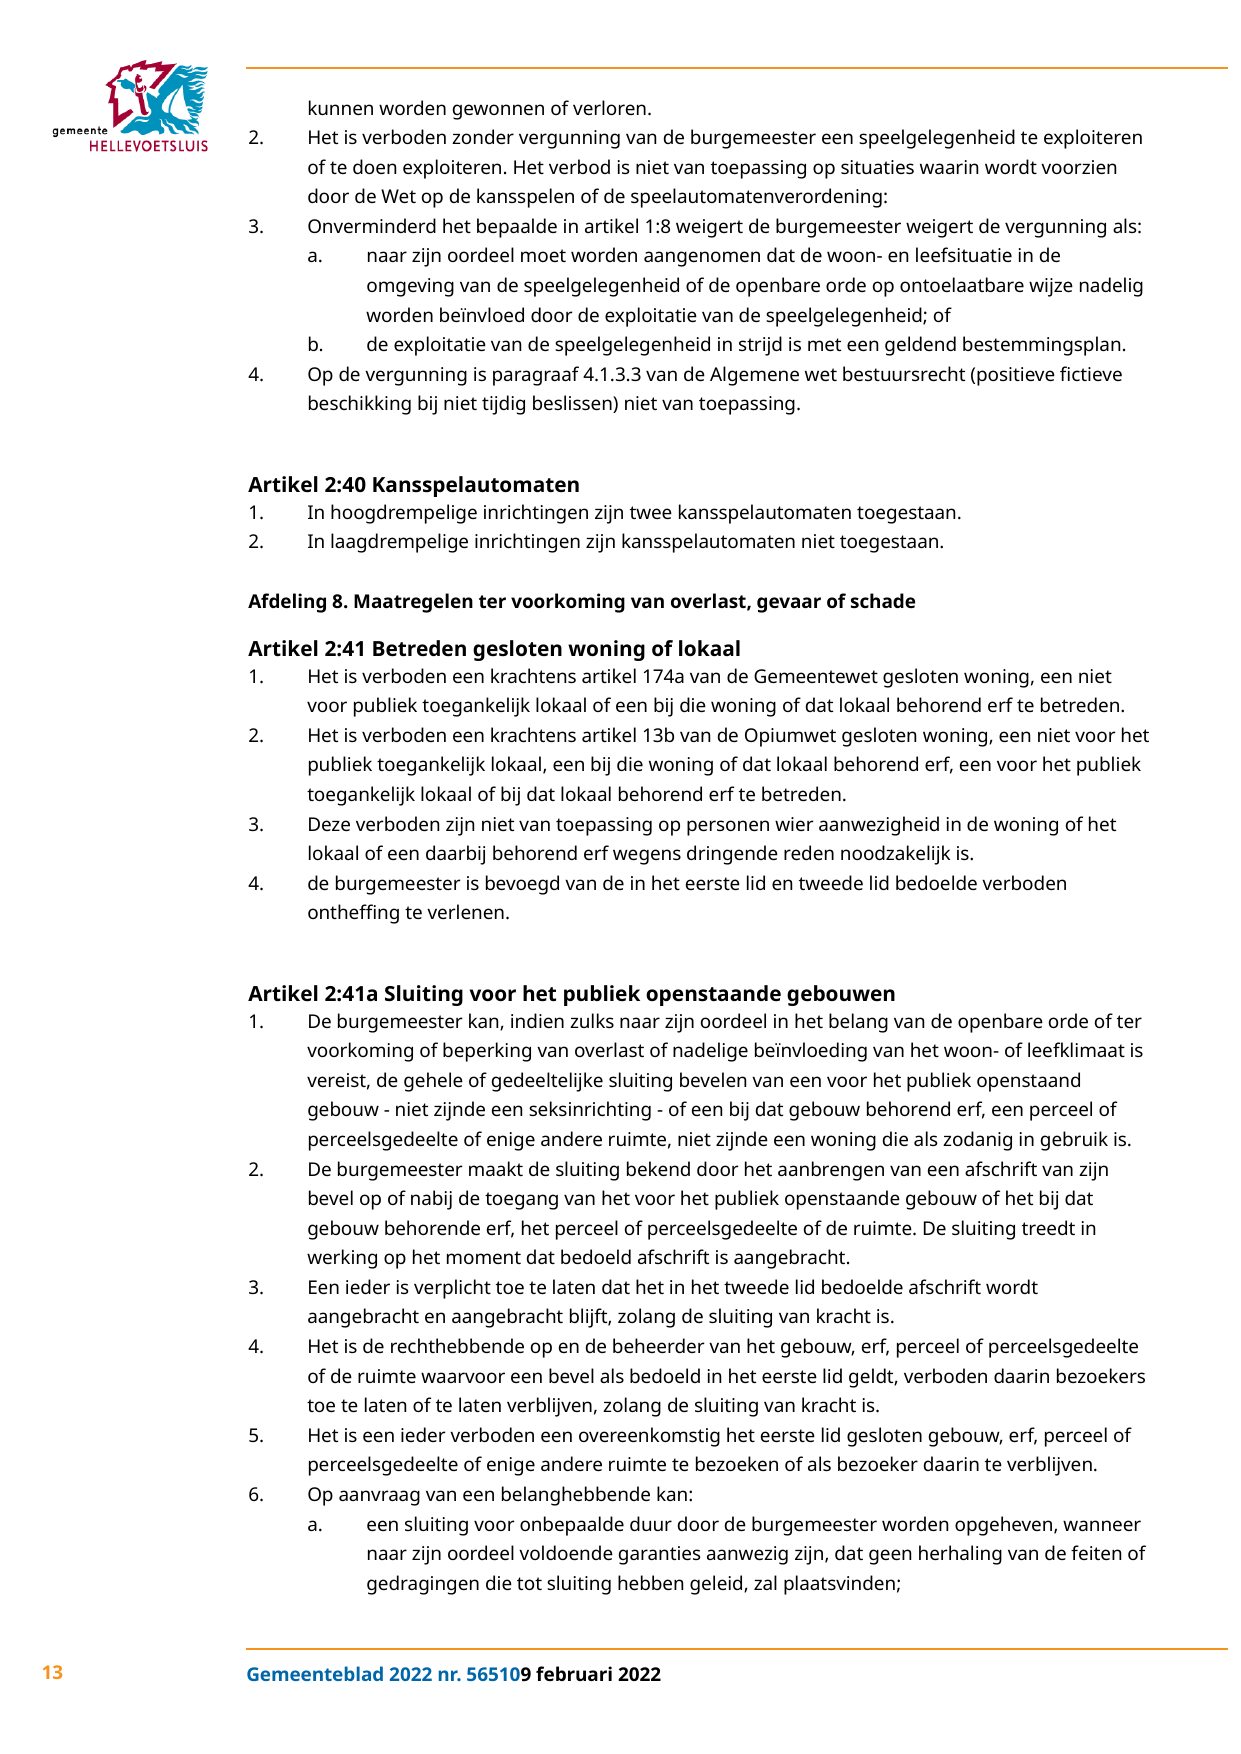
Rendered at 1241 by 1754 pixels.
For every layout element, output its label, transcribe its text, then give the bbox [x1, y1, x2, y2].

list Onverminderd het bepaalde in artikel 1:8 weigert de burgemeester weigert de vergunning als: [248, 213, 1152, 239]
list Het is een ieder verboden een overeenkomstig het eerste lid gesloten gebouw, erf, perceel of perceelsgedeelte of enige andere ruimte te bezoeken of als bezoeker daarin te verblijven. [248, 1422, 1152, 1477]
text Artikel 2:41 Betreden gesloten woning of lokaal [248, 634, 1152, 663]
list Op aanvraag van een belanghebbende kan: [248, 1481, 1152, 1507]
list Het is verboden een krachtens artikel 13b van de Opiumwet gesloten woning, een niet voor het publiek toegankelijk lokaal, een bij die woning of dat lokaal behorend erf, een voor het publiek toegankelijk lokaal of bij dat lokaal behorend erf te betreden. [248, 722, 1152, 807]
list kunnen worden gewonnen of verloren. [248, 95, 1152, 121]
list De burgemeester maakt de sluiting bekend door het aanbrengen van een afschrift van zijn bevel op of nabij de toegang van het voor het publiek openstaande gebouw of het bij dat gebouw behorende erf, het perceel of perceelsgedeelte of de ruimte. De sluiting treedt in werking op het moment dat bedoeld afschrift is aangebracht. [248, 1156, 1152, 1270]
picture [41, 47, 231, 172]
list De burgemeester kan, indien zulks naar zijn oordeel in het belang van de openbare orde of ter voorkoming of beperking van overlast of nadelige beïnvloeding van het woon- of leefklimaat is vereist, de gehele of gedeeltelijke sluiting bevelen van een voor het publiek openstaand gebouw - niet zijnde een seksinrichting - of een bij dat gebouw behorend erf, een perceel of perceelsgedeelte of enige andere ruimte, niet zijnde een woning die als zodanig in gebruik is. [248, 1008, 1152, 1152]
list Het is verboden zonder vergunning van de burgemeester een speelgelegenheid te exploiteren of te doen exploiteren. Het verbod is niet van toepassing op situaties waarin wordt voorzien door de Wet op de kansspelen of de speelautomatenverordening: [248, 124, 1152, 209]
text Artikel 2:40 Kansspelautomaten [248, 471, 1152, 499]
list Op de vergunning is paragraaf 4.1.3.3 van de Algemene wet bestuursrecht (positieve fictieve beschikking bij niet tijdig beslissen) niet van toepassing. [248, 361, 1152, 416]
list Het is de rechthebbende op en de beheerder van het gebouw, erf, perceel of perceelsgedeelte of de ruimte waarvoor een bevel als bedoeld in het eerste lid geldt, verboden daarin bezoekers toe te laten of te laten verblijven, zolang de sluiting van kracht is. [248, 1333, 1152, 1418]
list In laagdrempelige inrichtingen zijn kansspelautomaten niet toegestaan. [248, 529, 1152, 554]
list Deze verboden zijn niet van toepassing op personen wier aanwezigheid in de woning of het lokaal of een daarbij behorend erf wegens dringende reden noodzakelijk is. [248, 811, 1152, 866]
text Artikel 2:41a Sluiting voor het publiek openstaande gebouwen [248, 979, 1152, 1008]
list Het is verboden een krachtens artikel 174a van de Gemeentewet gesloten woning, een niet voor publiek toegankelijk lokaal of een bij die woning of dat lokaal behorend erf te betreden. [248, 663, 1152, 718]
list Een ieder is verplicht toe te laten dat het in het tweede lid bedoelde afschrift wordt aangebracht en aangebracht blijft, zolang de sluiting van kracht is. [248, 1274, 1152, 1329]
list In hoogdrempelige inrichtingen zijn twee kansspelautomaten toegestaan. [248, 499, 1152, 525]
list de burgemeester is bevoegd van de in het eerste lid en tweede lid bedoelde verboden ontheffing te verlenen. [248, 870, 1152, 925]
list naar zijn oordeel moet worden aangenomen dat de woon- en leefsituatie in de omgeving van de speelgelegenheid of de openbare orde op ontoelaatbare wijze nadelig worden beïnvloed door de exploitatie van de speelgelegenheid; of [307, 243, 1152, 328]
text Afdeling 8. Maatregelen ter voorkoming van overlast, gevaar of schade [248, 588, 1152, 613]
list de exploitatie van de speelgelegenheid in strijd is met een geldend bestemmingsplan. [307, 331, 1152, 357]
list een sluiting voor onbepaalde duur door de burgemeester worden opgeheven, wanneer naar zijn oordeel voldoende garanties aanwezig zijn, dat geen herhaling van de feiten of gedragingen die tot sluiting hebben geleid, zal plaatsvinden; [307, 1511, 1152, 1596]
